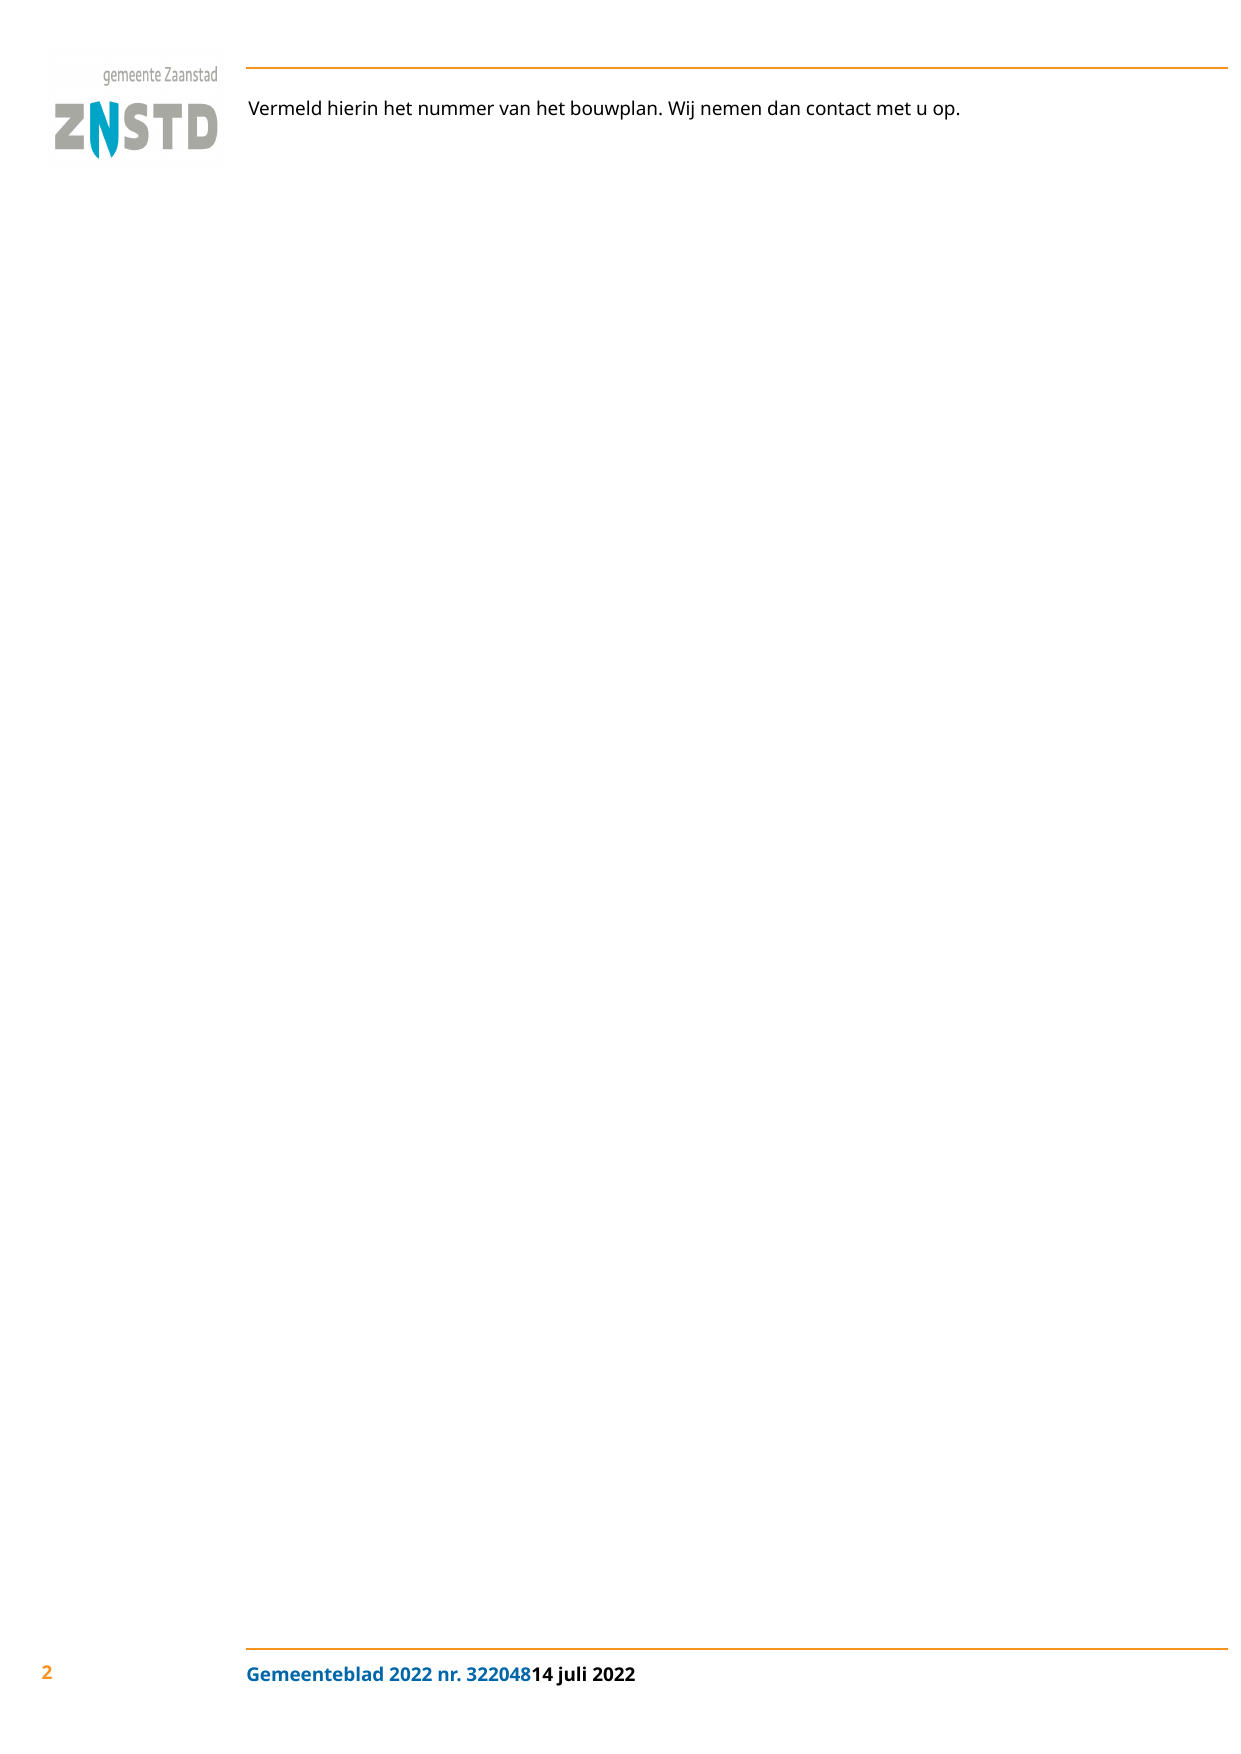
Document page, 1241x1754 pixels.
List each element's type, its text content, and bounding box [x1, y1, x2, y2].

text Vermeld hierin het nummer van het bouwplan. Wij nemen dan contact met u op. [248, 95, 1152, 121]
picture [41, 47, 231, 172]
